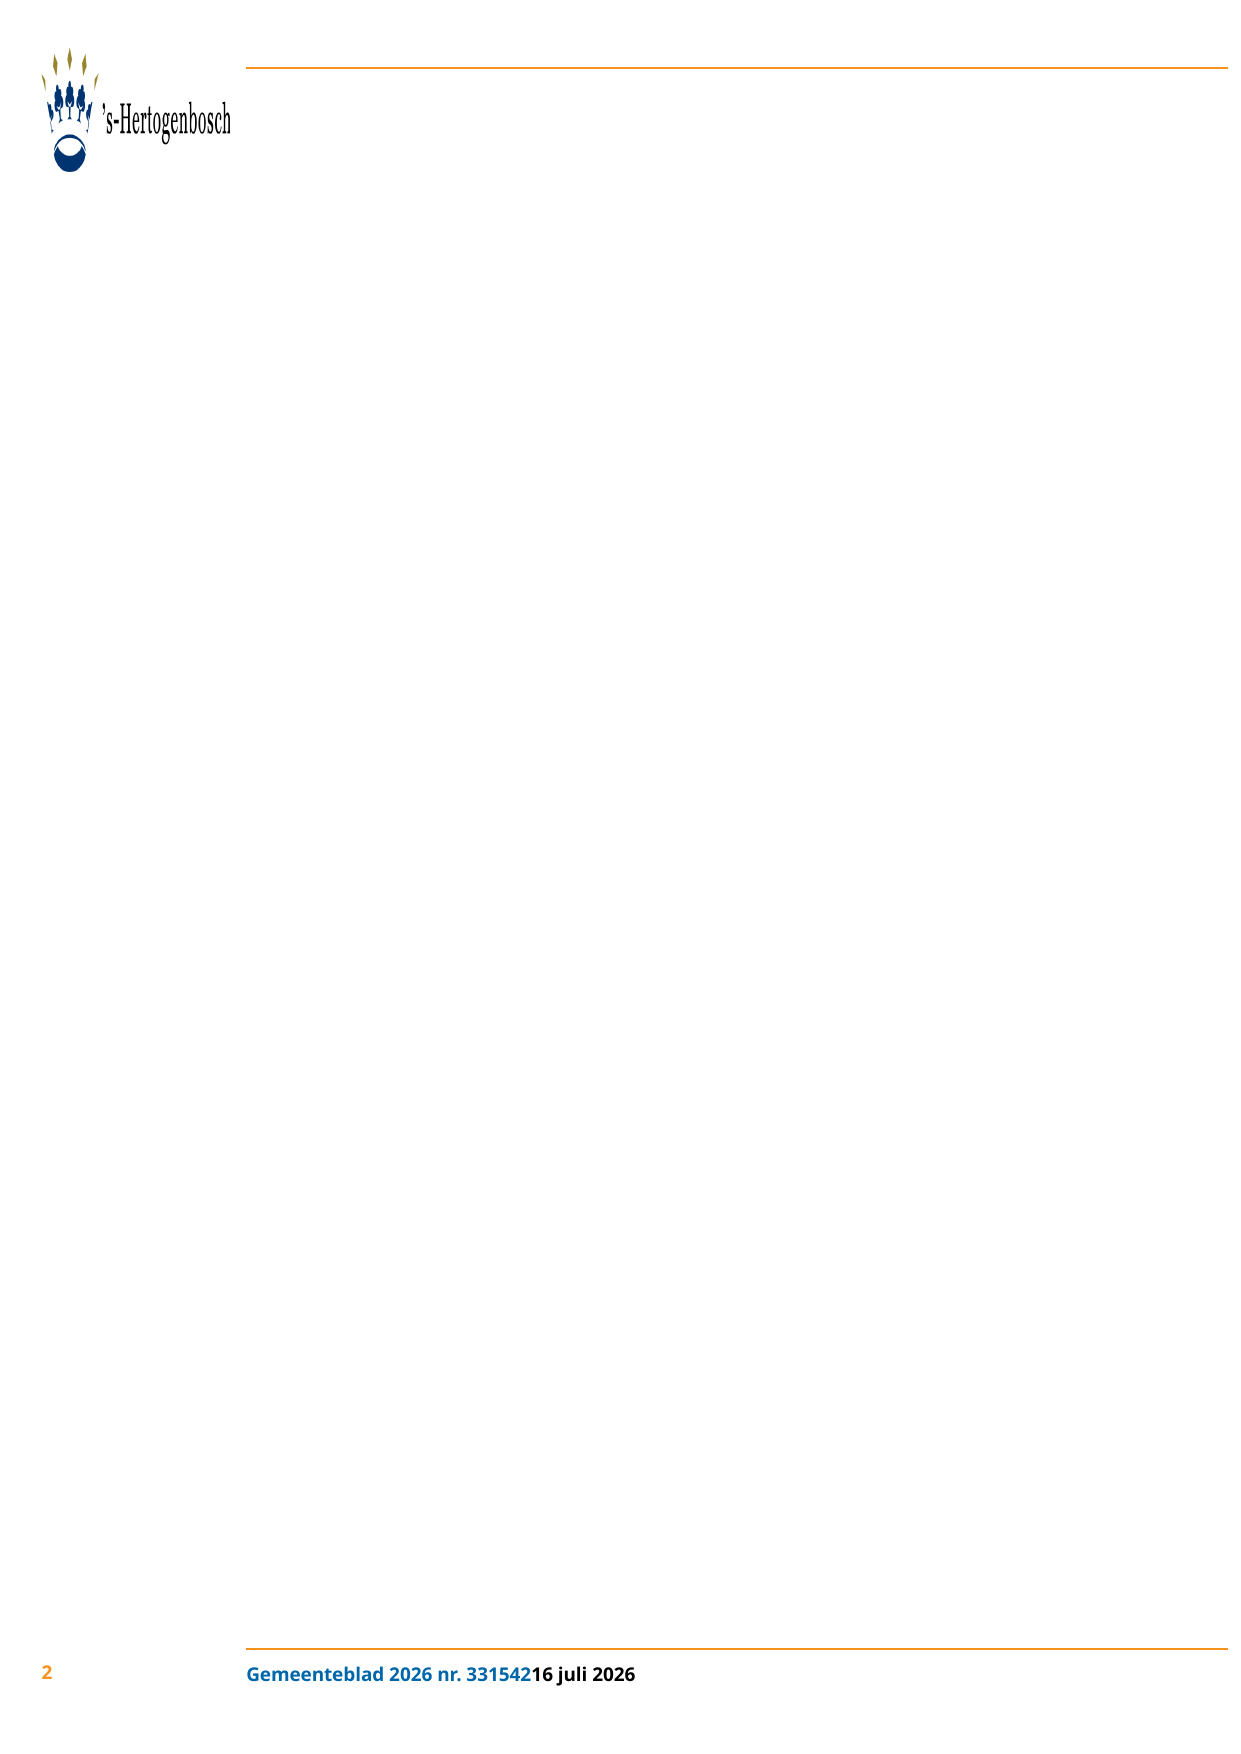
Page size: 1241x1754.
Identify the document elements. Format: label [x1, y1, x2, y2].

picture [41, 47, 231, 172]
